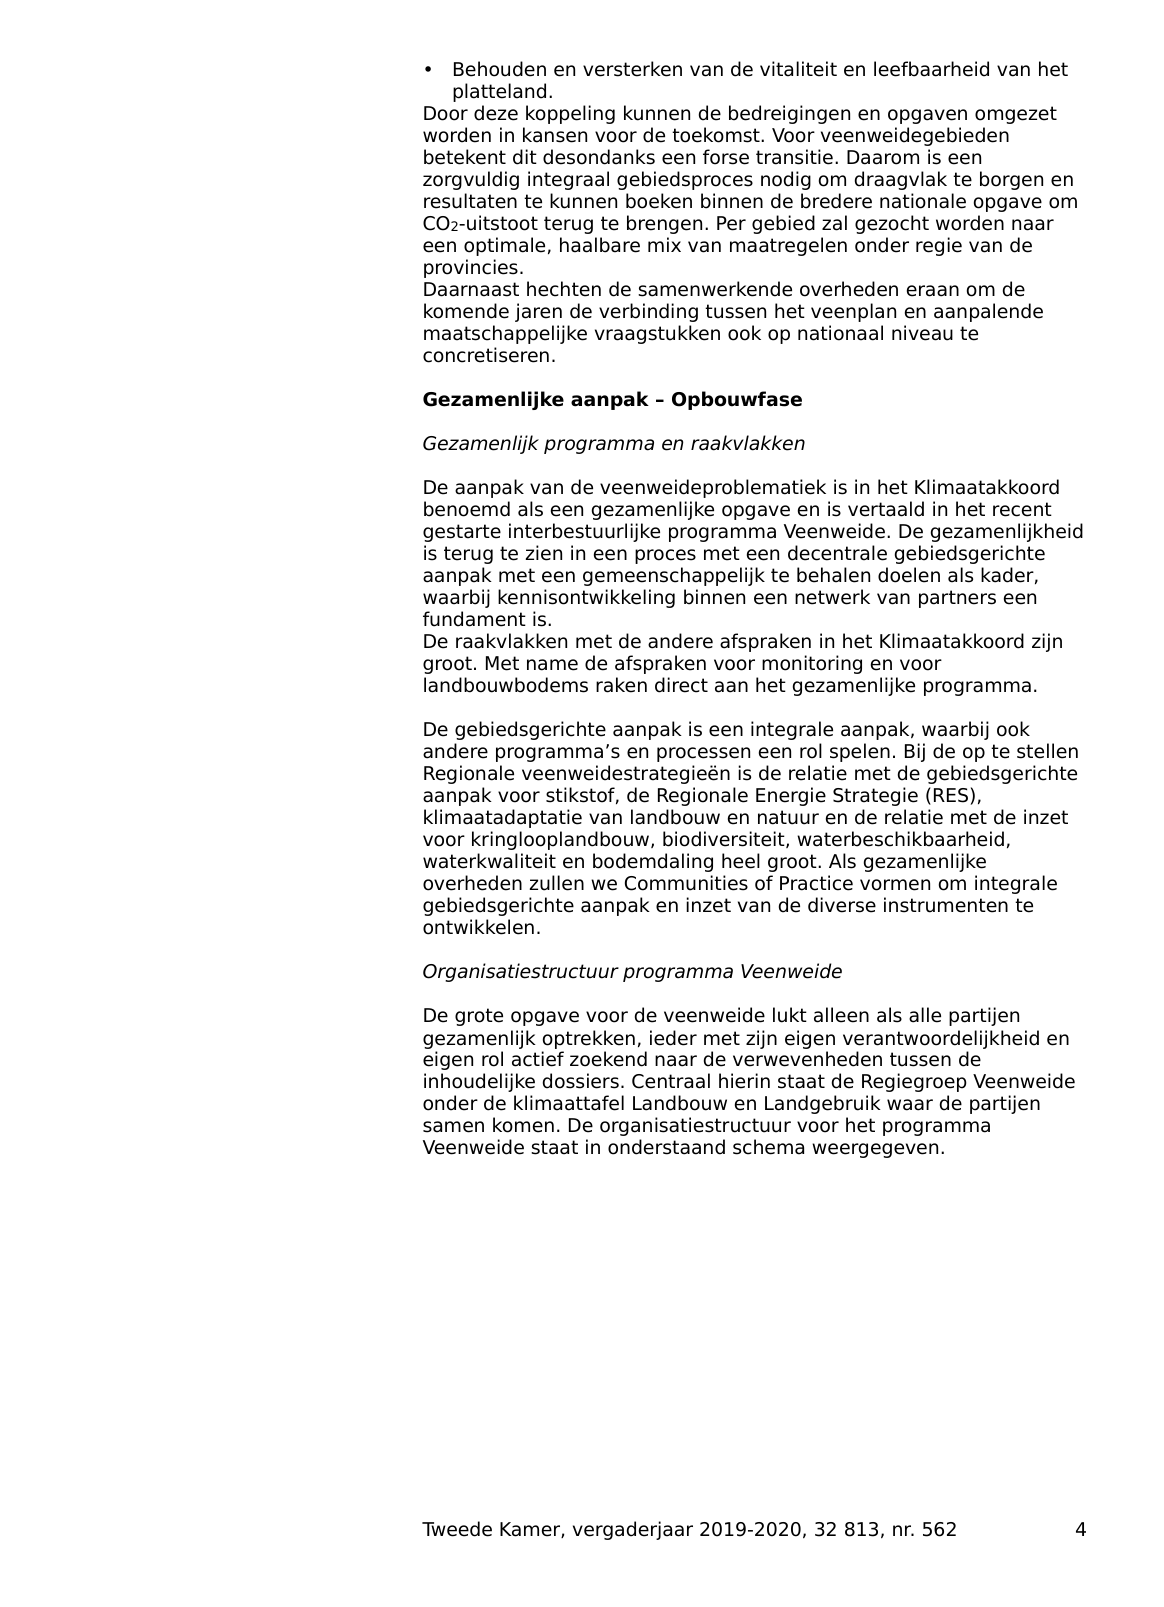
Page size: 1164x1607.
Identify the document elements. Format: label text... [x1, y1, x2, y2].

subtitle Gezamenlijke aanpak – Opbouwfase [422, 389, 1087, 411]
text De raakvlakken met de andere afspraken in het Klimaatakkoord zijn groot. Met name de afspraken voor monitoring en voor landbouwbodems raken direct aan het gezamenlijke programma. [422, 631, 1087, 697]
text De aanpak van de veenweideproblematiek is in het Klimaatakkoord benoemd als een gezamenlijke opgave en is vertaald in het recent gestarte interbestuurlijke programma Veenweide. De gezamenlijkheid is terug te zien in een proces met een decentrale gebiedsgerichte aanpak met een gemeenschappelijk te behalen doelen als kader, waarbij kennisontwikkeling binnen een netwerk van partners een fundament is. [422, 477, 1087, 631]
subtitle Gezamenlijk programma en raakvlakken [422, 433, 1087, 455]
text Daarnaast hechten de samenwerkende overheden eraan om de komende jaren de verbinding tussen het veenplan en aanpalende maatschappelijke vraagstukken ook op nationaal niveau te concretiseren. [422, 279, 1087, 367]
text De grote opgave voor de veenweide lukt alleen als alle partijen gezamenlijk optrekken, ieder met zijn eigen verantwoordelijkheid en eigen rol actief zoekend naar de verwevenheden tussen de inhoudelijke dossiers. Centraal hierin staat de Regiegroep Veenweide onder de klimaattafel Landbouw en Landgebruik waar de partijen samen komen. De organisatiestructuur voor het programma Veenweide staat in onderstaand schema weergegeven. [422, 1005, 1087, 1159]
text De gebiedsgerichte aanpak is een integrale aanpak, waarbij ook andere programma’s en processen een rol spelen. Bij de op te stellen Regionale veenweidestrategieën is de relatie met de gebiedsgerichte aanpak voor stikstof, de Regionale Energie Strategie (RES), klimaatadaptatie van landbouw en natuur en de relatie met de inzet voor kringlooplandbouw, biodiversiteit, waterbeschikbaarheid, waterkwaliteit en bodemdaling heel groot. Als gezamenlijke overheden zullen we Communities of Practice vormen om integrale gebiedsgerichte aanpak en inzet van de diverse instrumenten te ontwikkelen. [422, 719, 1087, 939]
subtitle Organisatiestructuur programma Veenweide [422, 961, 1087, 983]
text • Behouden en versterken van de vitaliteit en leefbaarheid van het platteland. [422, 59, 1087, 103]
text Door deze koppeling kunnen de bedreigingen en opgaven omgezet worden in kansen voor de toekomst. Voor veenweidegebieden betekent dit desondanks een forse transitie. Daarom is een zorgvuldig integraal gebiedsproces nodig om draagvlak te borgen en resultaten te kunnen boeken binnen de bredere nationale opgave om CO2-uitstoot terug te brengen. Per gebied zal gezocht worden naar een optimale, haalbare mix van maatregelen onder regie van de provincies. [422, 103, 1087, 279]
